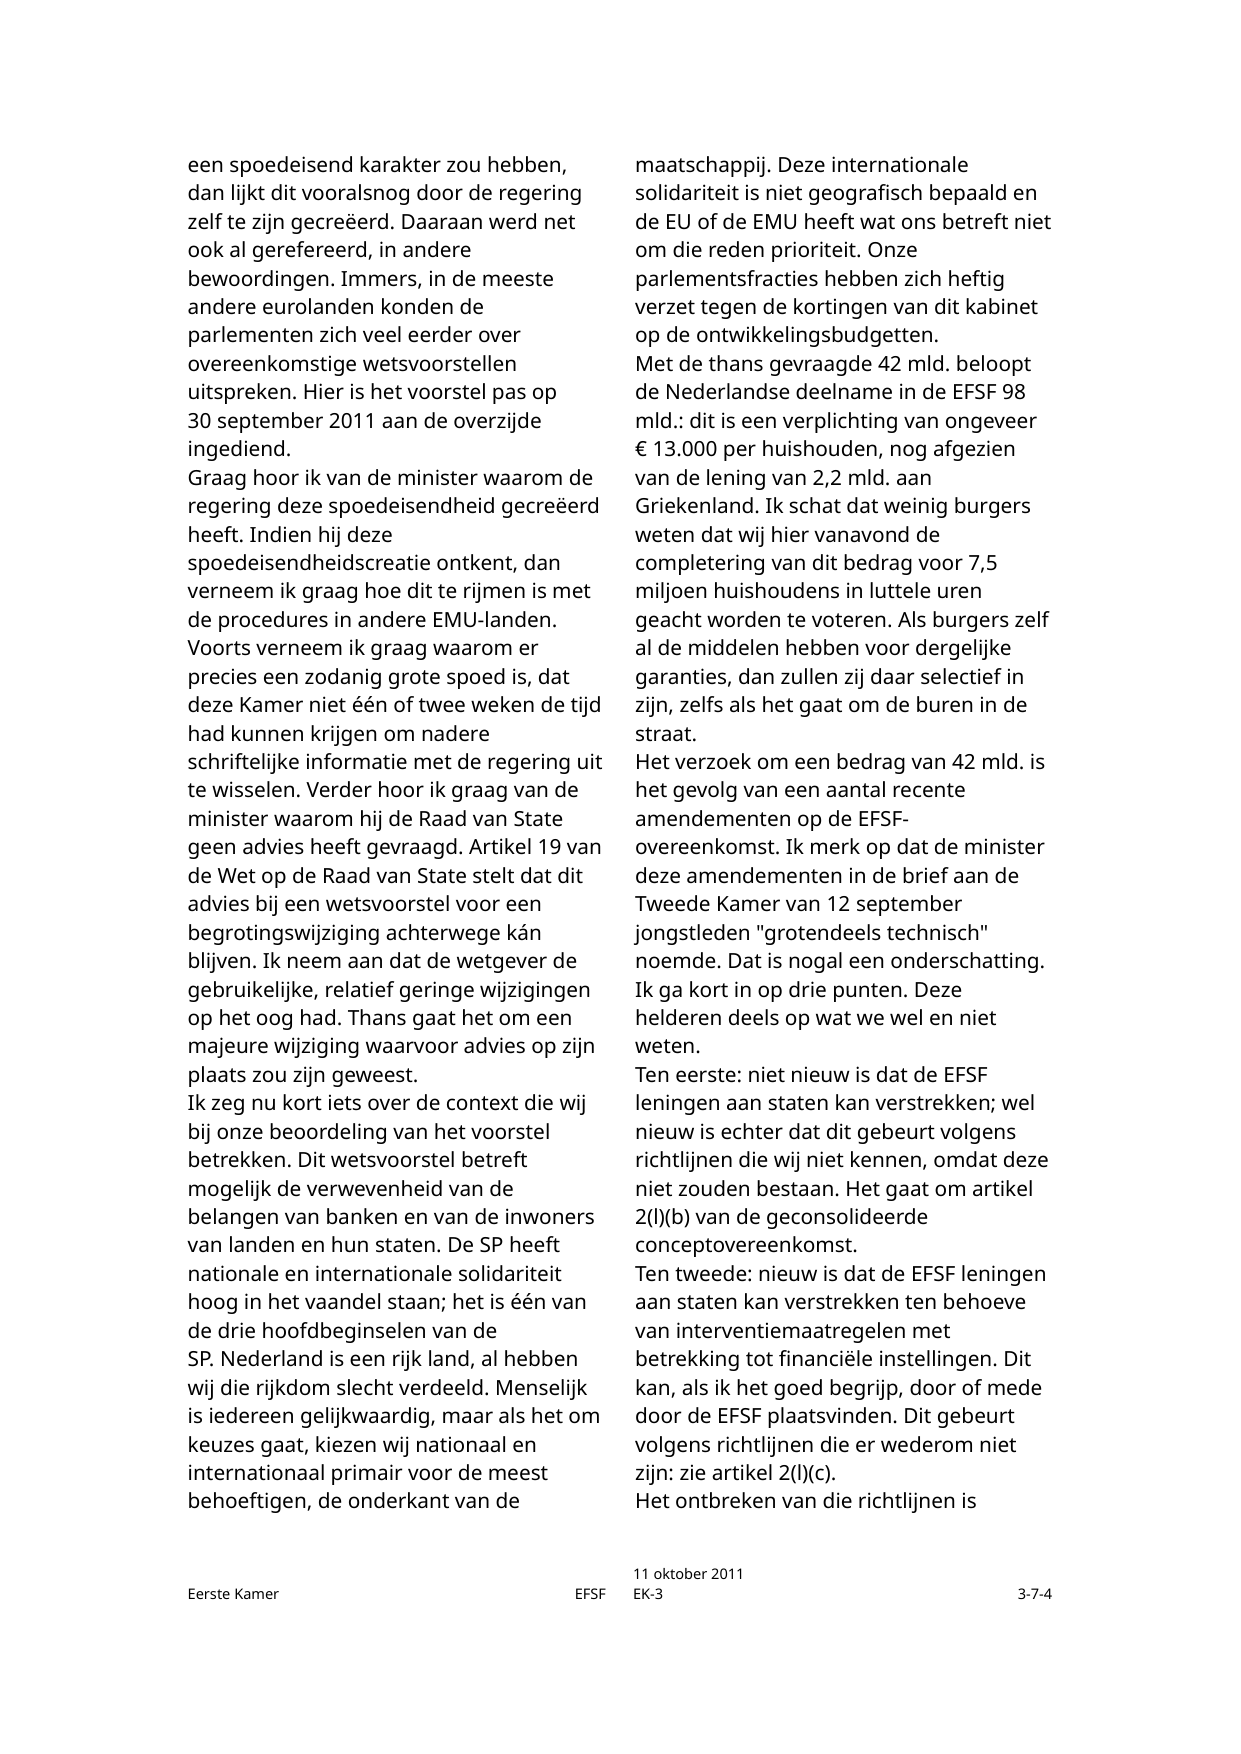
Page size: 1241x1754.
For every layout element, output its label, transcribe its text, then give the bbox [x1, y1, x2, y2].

text Het ontbreken van die richtlijnen is [635, 1487, 1053, 1515]
text Ik zeg nu kort iets over de context die wij bij onze beoordeling van het voorstel betrekken. Dit wetsvoorstel betreft mogelijk de verwevenheid van de belangen van banken en van de inwoners van landen en hun staten. De SP heeft nationale en internationale solidariteit hoog in het vaandel staan; het is één van de drie hoofdbeginselen van de SP. Nederland is een rijk land, al hebben wij die rijkdom slecht verdeeld. Menselijk is iedereen gelijkwaardig, maar als het om keuzes gaat, kiezen wij nationaal en internationaal primair voor de meest behoeftigen, de onderkant van de [187, 1088, 605, 1515]
text een spoedeisend karakter zou hebben, dan lijkt dit vooralsnog door de regering zelf te zijn gecreëerd. Daaraan werd net ook al gerefereerd, in andere bewoordingen. Immers, in de meeste andere eurolanden konden de parlementen zich veel eerder over overeenkomstige wetsvoorstellen uitspreken. Hier is het voorstel pas op 30 september 2011 aan de overzijde ingediend. [187, 150, 605, 463]
text Het verzoek om een bedrag van 42 mld. is het gevolg van een aantal recente amendementen op de EFSF-overeenkomst. Ik merk op dat de minister deze amendementen in de brief aan de Tweede Kamer van 12 september jongstleden "grotendeels technisch" noemde. Dat is nogal een onderschatting. Ik ga kort in op drie punten. Deze helderen deels op wat we wel en niet weten. [635, 747, 1053, 1060]
text Met de thans gevraagde 42 mld. beloopt de Nederlandse deelname in de EFSF 98 mld.: dit is een verplichting van ongeveer € 13.000 per huishouden, nog afgezien van de lening van 2,2 mld. aan Griekenland. Ik schat dat weinig burgers weten dat wij hier vanavond de completering van dit bedrag voor 7,5 miljoen huishoudens in luttele uren geacht worden te voteren. Als burgers zelf al de middelen hebben voor dergelijke garanties, dan zullen zij daar selectief in zijn, zelfs als het gaat om de buren in de straat. [635, 349, 1053, 747]
text Ten eerste: niet nieuw is dat de EFSF leningen aan staten kan verstrekken; wel nieuw is echter dat dit gebeurt volgens richtlijnen die wij niet kennen, omdat deze niet zouden bestaan. Het gaat om artikel 2(l)(b) van de geconsolideerde conceptovereenkomst. [635, 1060, 1053, 1259]
text Graag hoor ik van de minister waarom de regering deze spoedeisendheid gecreëerd heeft. Indien hij deze spoedeisendheidscreatie ontkent, dan verneem ik graag hoe dit te rijmen is met de procedures in andere EMU-landen. Voorts verneem ik graag waarom er precies een zodanig grote spoed is, dat deze Kamer niet één of twee weken de tijd had kunnen krijgen om nadere schriftelijke informatie met de regering uit te wisselen. Verder hoor ik graag van de minister waarom hij de Raad van State geen advies heeft gevraagd. Artikel 19 van de Wet op de Raad van State stelt dat dit advies bij een wetsvoorstel voor een begrotingswijziging achterwege kán blijven. Ik neem aan dat de wetgever de gebruikelijke, relatief geringe wijzigingen op het oog had. Thans gaat het om een majeure wijziging waarvoor advies op zijn plaats zou zijn geweest. [187, 463, 605, 1088]
text Ten tweede: nieuw is dat de EFSF leningen aan staten kan verstrekken ten behoeve van interventiemaatregelen met betrekking tot financiële instellingen. Dit kan, als ik het goed begrijp, door of mede door de EFSF plaatsvinden. Dit gebeurt volgens richtlijnen die er wederom niet zijn: zie artikel 2(l)(c). [635, 1259, 1053, 1487]
text maatschappij. Deze internationale solidariteit is niet geografisch bepaald en de EU of de EMU heeft wat ons betreft niet om die reden prioriteit. Onze parlementsfracties hebben zich heftig verzet tegen de kortingen van dit kabinet op de ontwikkelingsbudgetten. [635, 150, 1053, 349]
